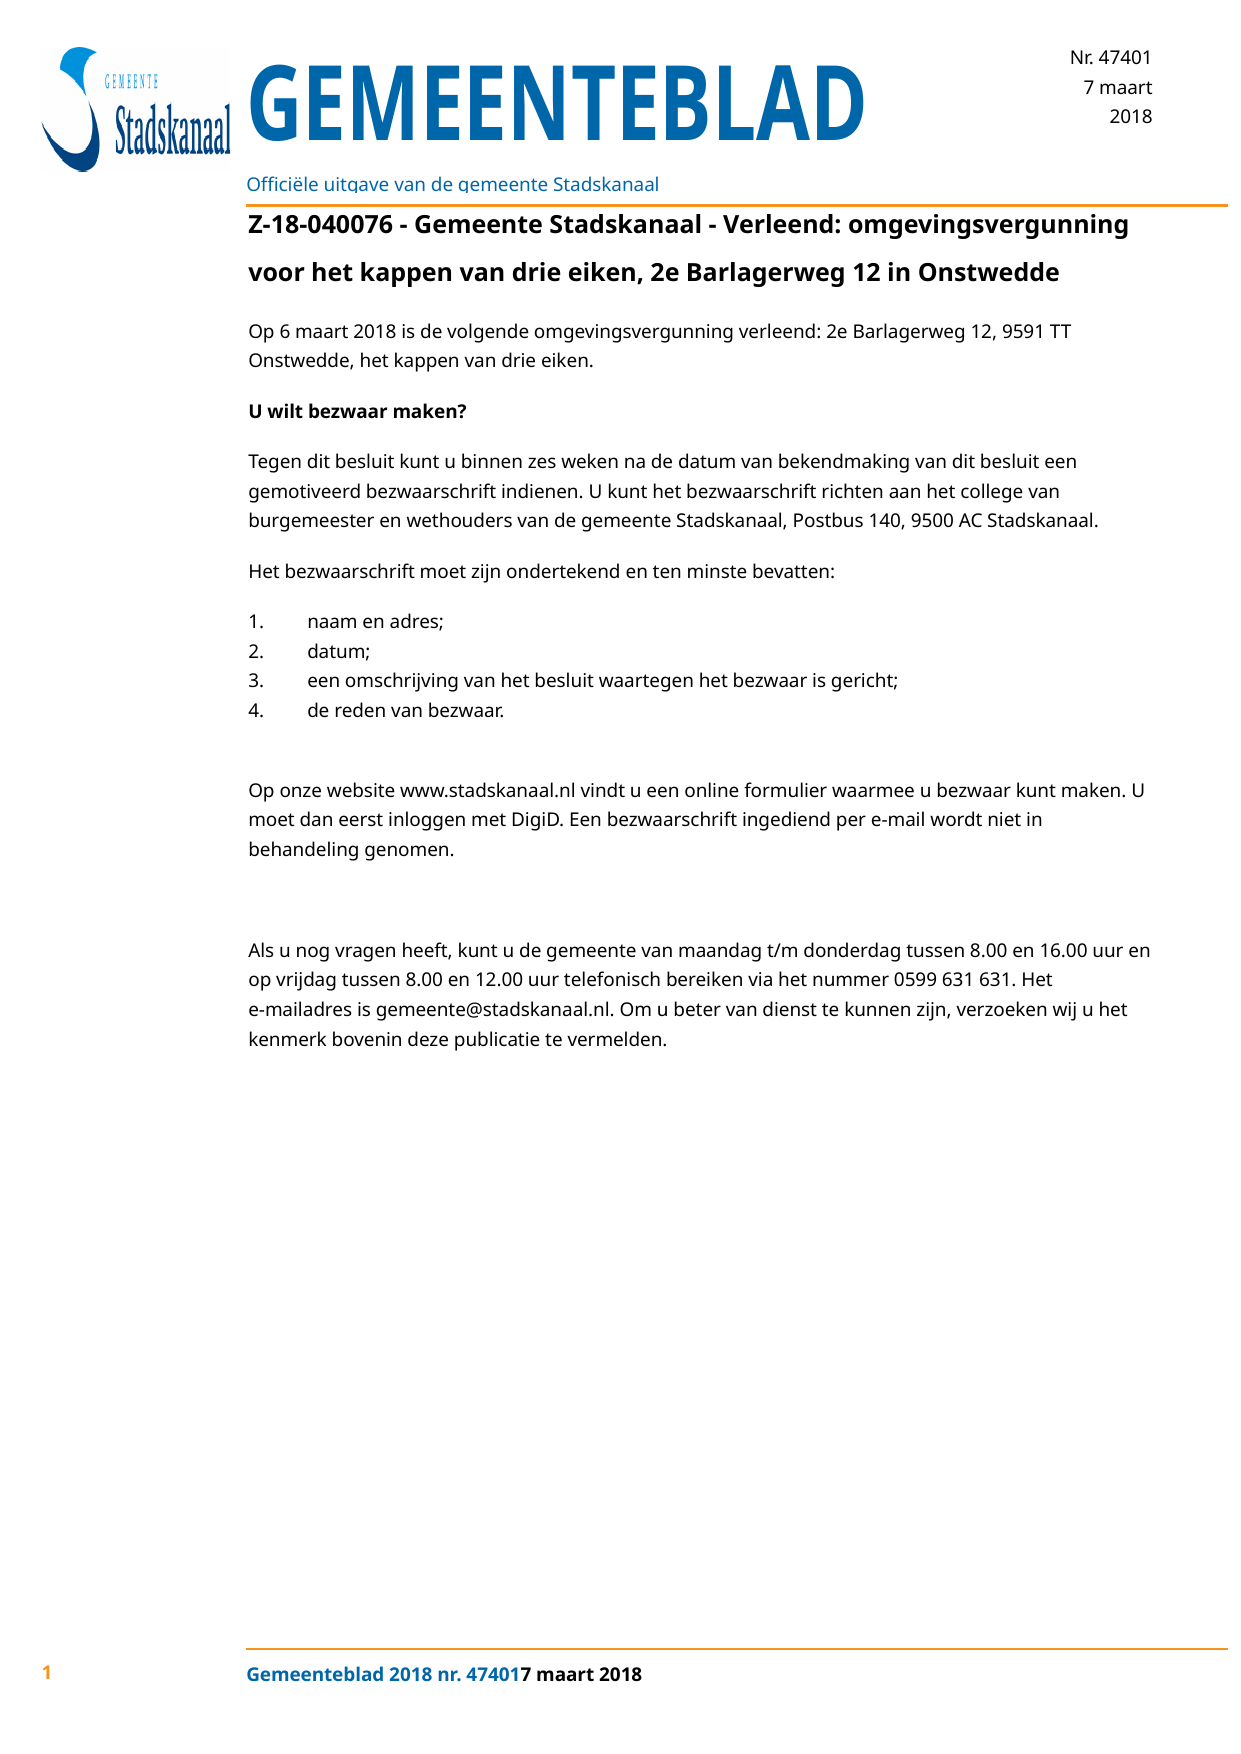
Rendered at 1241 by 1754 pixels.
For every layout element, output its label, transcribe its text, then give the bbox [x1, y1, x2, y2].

text U wilt bezwaar maken? [248, 398, 1152, 424]
list de reden van bezwaar. [248, 697, 1152, 723]
text Op onze website www.stadskanaal.nl vindt u een online formulier waarmee u bezwaar kunt maken. U moet dan eerst inloggen met DigiD. Een bezwaarschrift ingediend per e-mail wordt niet in behandeling genomen. [248, 777, 1152, 862]
text Op 6 maart 2018 is de volgende omgevingsvergunning verleend: 2e Barlagerweg 12, 9591 TT Onstwedde, het kappen van drie eiken. [248, 318, 1152, 373]
text Z-18-040076 - Gemeente Stadskanaal - Verleend: omgevingsvergunning voor het kappen van drie eiken, 2e Barlagerweg 12 in Onstwedde [248, 207, 1152, 288]
picture [41, 47, 231, 172]
text Het bezwaarschrift moet zijn ondertekend en ten minste bevatten: [248, 558, 1152, 584]
list datum; [248, 638, 1152, 664]
text Tegen dit besluit kunt u binnen zes weken na de datum van bekendmaking van dit besluit een gemotiveerd bezwaarschrift indienen. U kunt het bezwaarschrift richten aan het college van burgemeester en wethouders van de gemeente Stadskanaal, Postbus 140, 9500 AC Stadskanaal. [248, 448, 1152, 533]
text Als u nog vragen heeft, kunt u de gemeente van maandag t/m donderdag tussen 8.00 en 16.00 uur en op vrijdag tussen 8.00 en 12.00 uur telefonisch bereiken via het nummer 0599 631 631. Het e‑mailadres is gemeente@stadskanaal.nl. Om u beter van dienst te kunnen zijn, verzoeken wij u het kenmerk bovenin deze publicatie te vermelden. [248, 937, 1152, 1052]
list een omschrijving van het besluit waartegen het bezwaar is gericht; [248, 667, 1152, 693]
list naam en adres; [248, 608, 1152, 634]
